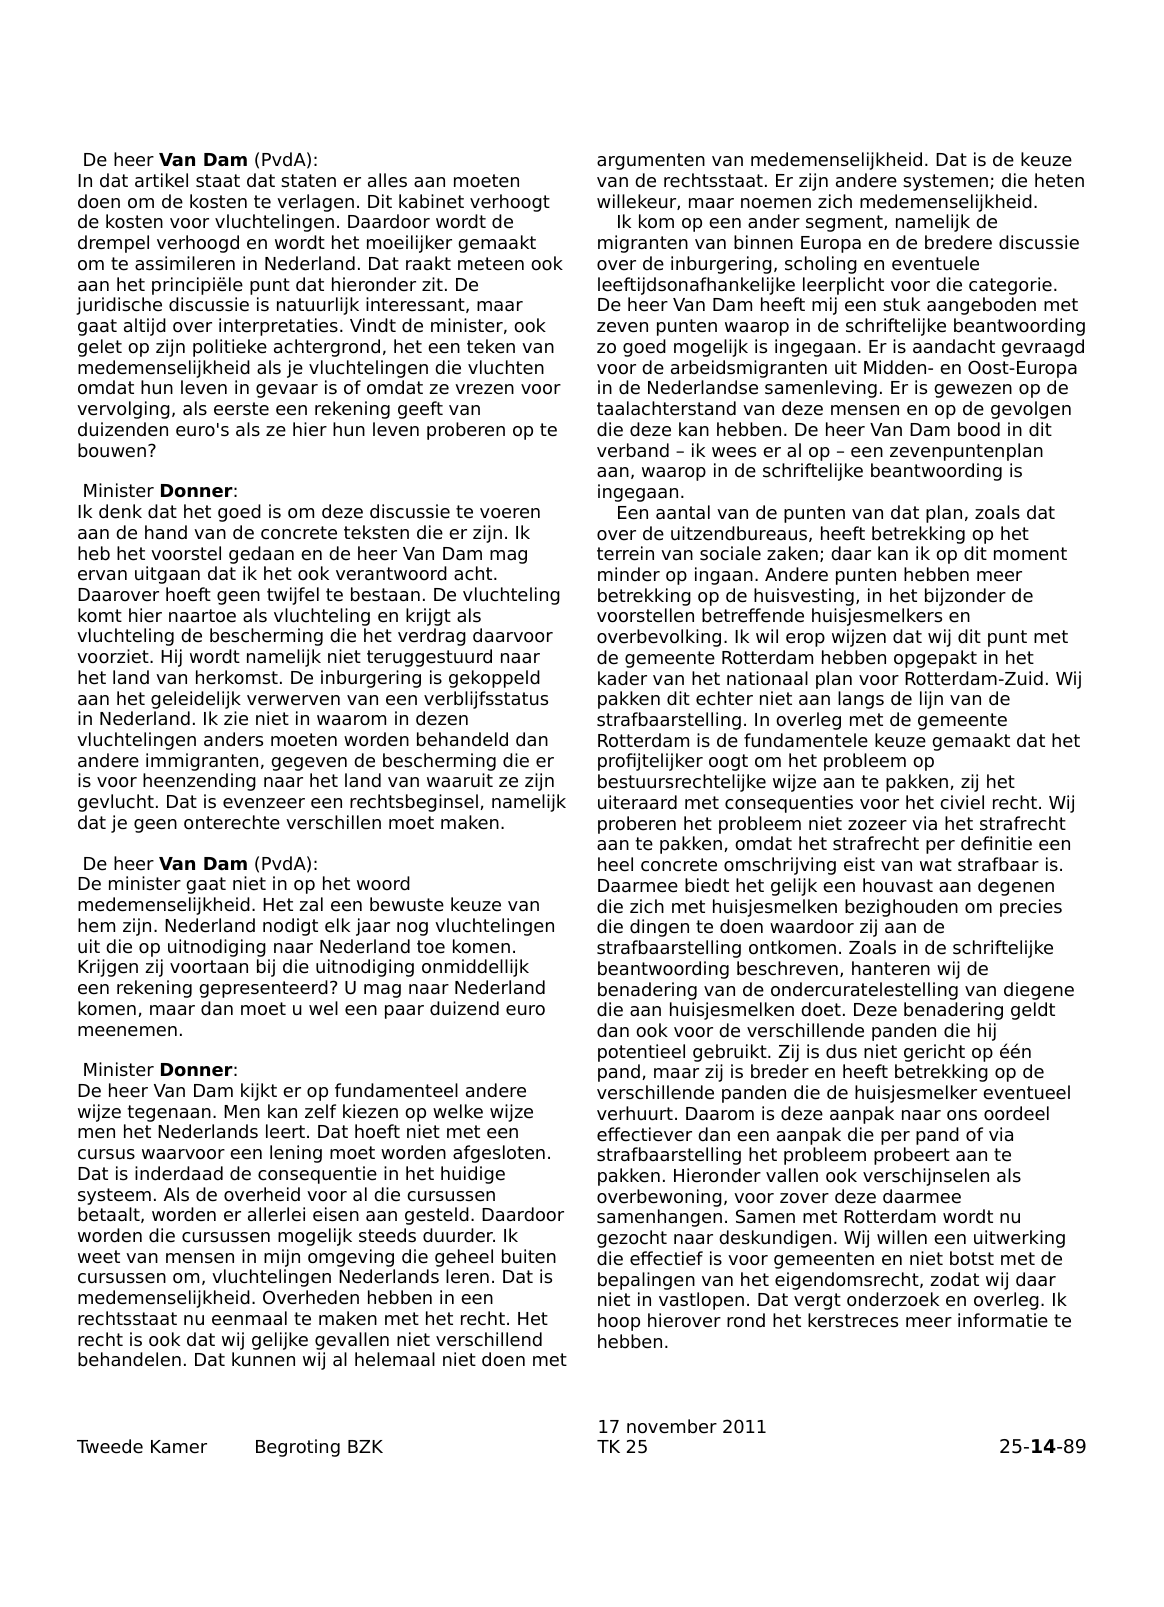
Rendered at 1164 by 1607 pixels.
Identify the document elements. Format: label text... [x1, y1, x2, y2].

text Minister Donner: [77, 481, 567, 502]
text Ik denk dat het goed is om deze discussie te voeren aan de hand van de concrete teksten die er zijn. Ik heb het voorstel gedaan en de heer Van Dam mag ervan uitgaan dat ik het ook verantwoord acht. Daarover hoeft geen twijfel te bestaan. De vluchteling komt hier naartoe als vluchteling en krijgt als vluchteling de bescherming die het verdrag daarvoor voorziet. Hij wordt namelijk niet teruggestuurd naar het land van herkomst. De inburgering is gekoppeld aan het geleidelijk verwerven van een verblijfsstatus in Nederland. Ik zie niet in waarom in dezen vluchtelingen anders moeten worden behandeld dan andere immigranten, gegeven de bescherming die er is voor heenzending naar het land van waaruit ze zijn gevlucht. Dat is evenzeer een rechtsbeginsel, namelijk dat je geen onterechte verschillen moet maken. [77, 502, 567, 833]
text Minister Donner: [77, 1060, 567, 1081]
text In dat artikel staat dat staten er alles aan moeten doen om de kosten te verlagen. Dit kabinet verhoogt de kosten voor vluchtelingen. Daardoor wordt de drempel verhoogd en wordt het moeilijker gemaakt om te assimileren in Nederland. Dat raakt meteen ook aan het principiële punt dat hieronder zit. De juridische discussie is natuurlijk interessant, maar gaat altijd over interpretaties. Vindt de minister, ook gelet op zijn politieke achtergrond, het een teken van medemenselijkheid als je vluchtelingen die vluchten omdat hun leven in gevaar is of omdat ze vrezen voor vervolging, als eerste een rekening geeft van duizenden euro's als ze hier hun leven proberen op te bouwen? [77, 171, 567, 461]
text De heer Van Dam kijkt er op fundamenteel andere wijze tegenaan. Men kan zelf kiezen op welke wijze men het Nederlands leert. Dat hoeft niet met een cursus waarvoor een lening moet worden afgesloten. Dat is inderdaad de consequentie in het huidige systeem. Als de overheid voor al die cursussen betaalt, worden er allerlei eisen aan gesteld. Daardoor worden die cursussen mogelijk steeds duurder. Ik weet van mensen in mijn omgeving die geheel buiten cursussen om, vluchtelingen Nederlands leren. Dat is medemenselijkheid. Overheden hebben in een rechtsstaat nu eenmaal te maken met het recht. Het recht is ook dat wij gelijke gevallen niet verschillend behandelen. Dat kunnen wij al helemaal niet doen met [77, 1081, 567, 1371]
text Ik kom op een ander segment, namelijk de migranten van binnen Europa en de bredere discussie over de inburgering, scholing en eventuele leeftijdsonafhankelijke leerplicht voor die categorie. De heer Van Dam heeft mij een stuk aangeboden met zeven punten waarop in de schriftelijke beantwoording zo goed mogelijk is ingegaan. Er is aandacht gevraagd voor de arbeidsmigranten uit Midden- en Oost-Europa in de Nederlandse samenleving. Er is gewezen op de taalachterstand van deze mensen en op de gevolgen die deze kan hebben. De heer Van Dam bood in dit verband – ik wees er al op – een zevenpuntenplan aan, waarop in de schriftelijke beantwoording is ingegaan. [596, 212, 1087, 503]
text De minister gaat niet in op het woord medemenselijkheid. Het zal een bewuste keuze van hem zijn. Nederland nodigt elk jaar nog vluchtelingen uit die op uitnodiging naar Nederland toe komen. Krijgen zij voortaan bij die uitnodiging onmiddellijk een rekening gepresenteerd? U mag naar Nederland komen, maar dan moet u wel een paar duizend euro meenemen. [77, 874, 567, 1040]
text De heer Van Dam (PvdA): [77, 150, 567, 171]
text Een aantal van de punten van dat plan, zoals dat over de uitzendbureaus, heeft betrekking op het terrein van sociale zaken; daar kan ik op dit moment minder op ingaan. Andere punten hebben meer betrekking op de huisvesting, in het bijzonder de voorstellen betreffende huisjesmelkers en overbevolking. Ik wil erop wijzen dat wij dit punt met de gemeente Rotterdam hebben opgepakt in het kader van het nationaal plan voor Rotterdam-Zuid. Wij pakken dit echter niet aan langs de lijn van de strafbaarstelling. In overleg met de gemeente Rotterdam is de fundamentele keuze gemaakt dat het profijtelijker oogt om het probleem op bestuursrechtelijke wijze aan te pakken, zij het uiteraard met consequenties voor het civiel recht. Wij proberen het probleem niet zozeer via het strafrecht aan te pakken, omdat het strafrecht per definitie een heel concrete omschrijving eist van wat strafbaar is. Daarmee biedt het gelijk een houvast aan degenen die zich met huisjesmelken bezighouden om precies die dingen te doen waardoor zij aan de strafbaarstelling ontkomen. Zoals in de schriftelijke beantwoording beschreven, hanteren wij de benadering van de ondercuratelestelling van diegene die aan huisjesmelken doet. Deze benadering geldt dan ook voor de verschillende panden die hij potentieel gebruikt. Zij is dus niet gericht op één pand, maar zij is breder en heeft betrekking op de verschillende panden die de huisjesmelker eventueel verhuurt. Daarom is deze aanpak naar ons oordeel effectiever dan een aanpak die per pand of via strafbaarstelling het probleem probeert aan te pakken. Hieronder vallen ook verschijnselen als overbewoning, voor zover deze daarmee samenhangen. Samen met Rotterdam wordt nu gezocht naar deskundigen. Wij willen een uitwerking die effectief is voor gemeenten en niet botst met de bepalingen van het eigendomsrecht, zodat wij daar niet in vastlopen. Dat vergt onderzoek en overleg. Ik hoop hierover rond het kerstreces meer informatie te hebben. [596, 503, 1087, 1352]
text argumenten van medemenselijkheid. Dat is de keuze van de rechtsstaat. Er zijn andere systemen; die heten willekeur, maar noemen zich medemenselijkheid. [596, 150, 1087, 212]
text De heer Van Dam (PvdA): [77, 853, 567, 874]
